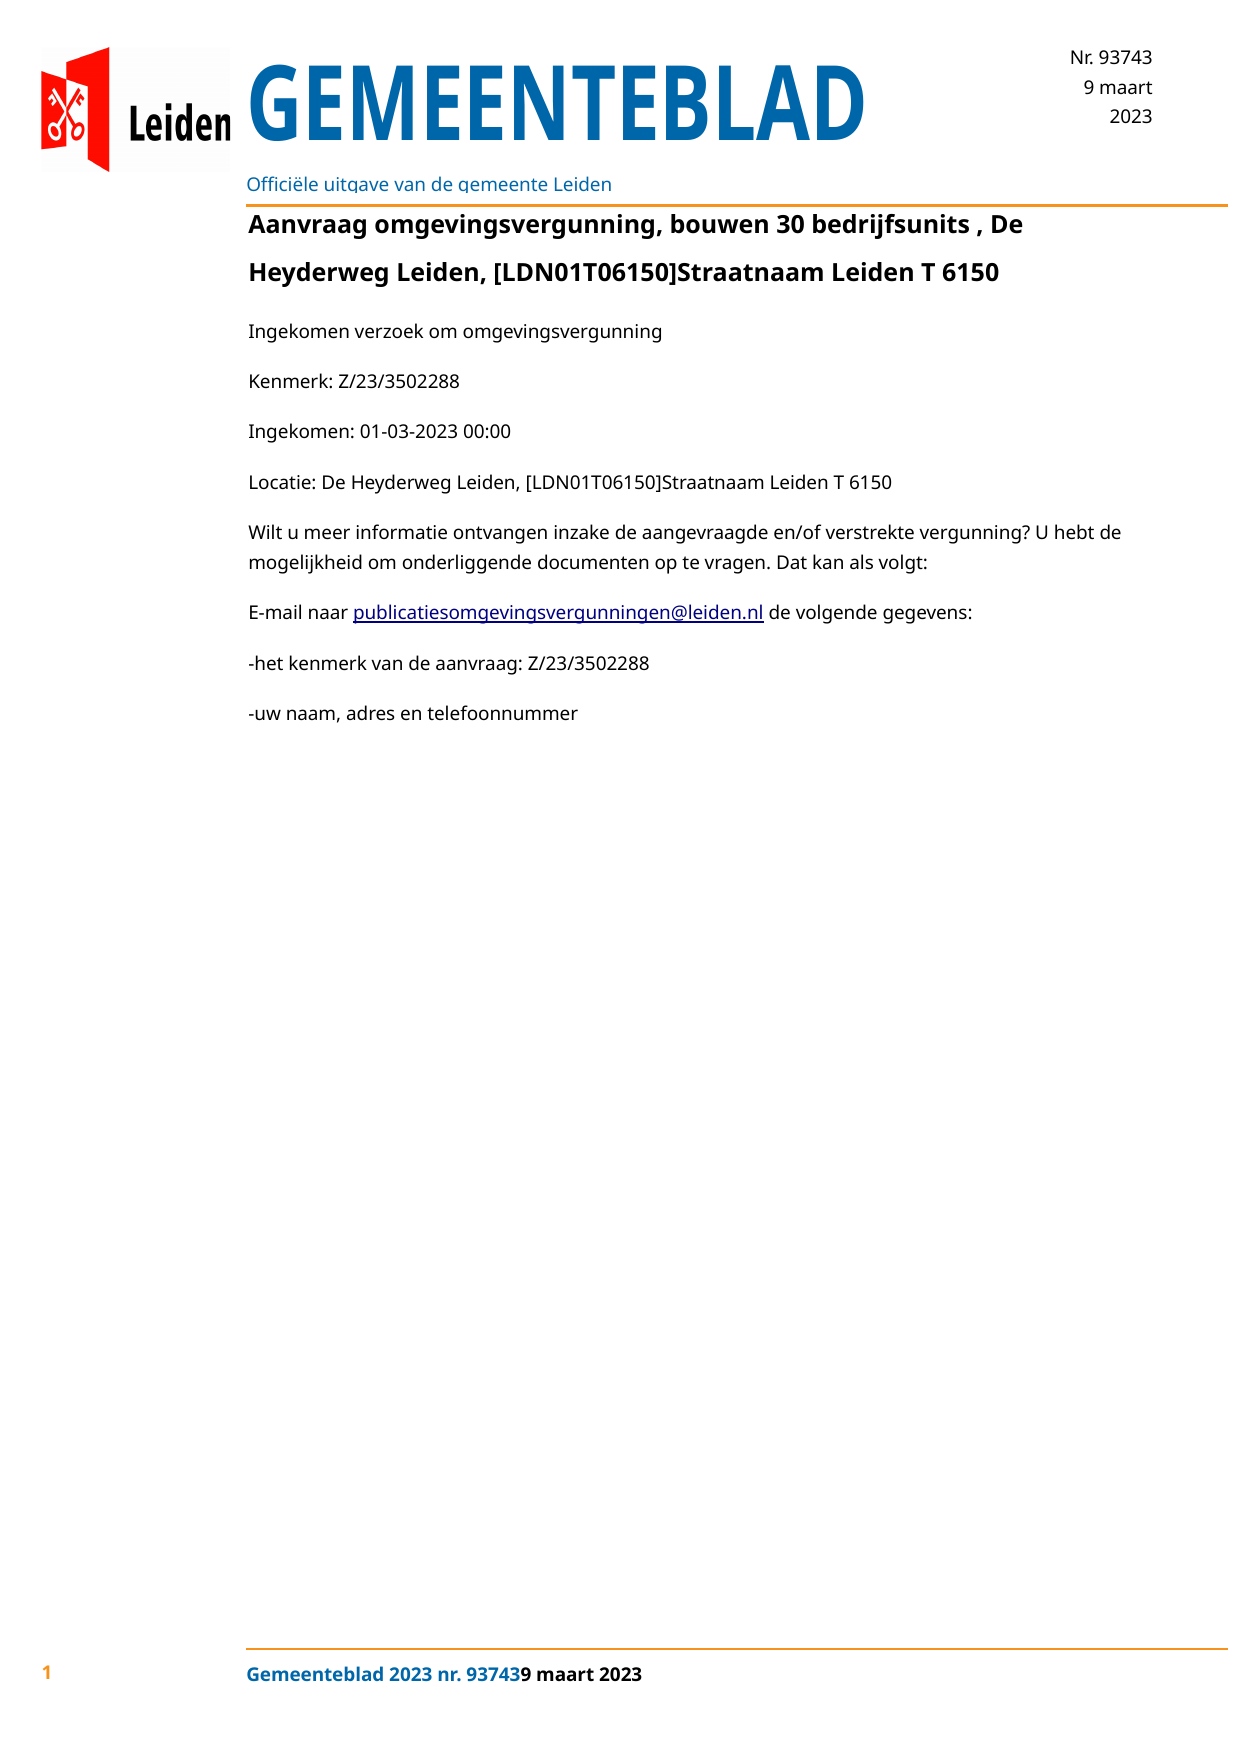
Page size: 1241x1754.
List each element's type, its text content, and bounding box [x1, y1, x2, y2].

text Wilt u meer informatie ontvangen inzake de aangevraagde en/of verstrekte vergunning? U hebt de mogelijkheid om onderliggende documenten op te vragen. Dat kan als volgt: [248, 519, 1152, 575]
text Ingekomen verzoek om omgevingsvergunning [248, 318, 1152, 344]
text Kenmerk: Z/23/3502288 [248, 368, 1152, 394]
text -het kenmerk van de aanvraag: Z/23/3502288 [248, 650, 1152, 676]
text Ingekomen: 01-03-2023 00:00 [248, 419, 1152, 444]
picture [41, 47, 231, 172]
text E-mail naar publicatiesomgevingsvergunningen@leiden.nl de volgende gegevens: [248, 599, 1152, 625]
text Locatie: De Heyderweg Leiden, [LDN01T06150]Straatnaam Leiden T 6150 [248, 469, 1152, 495]
text -uw naam, adres en telefoonnummer [248, 700, 1152, 726]
text Aanvraag omgevingsvergunning, bouwen 30 bedrijfsunits , De Heyderweg Leiden, [LDN01T06150]Straatnaam Leiden T 6150 [248, 207, 1152, 288]
